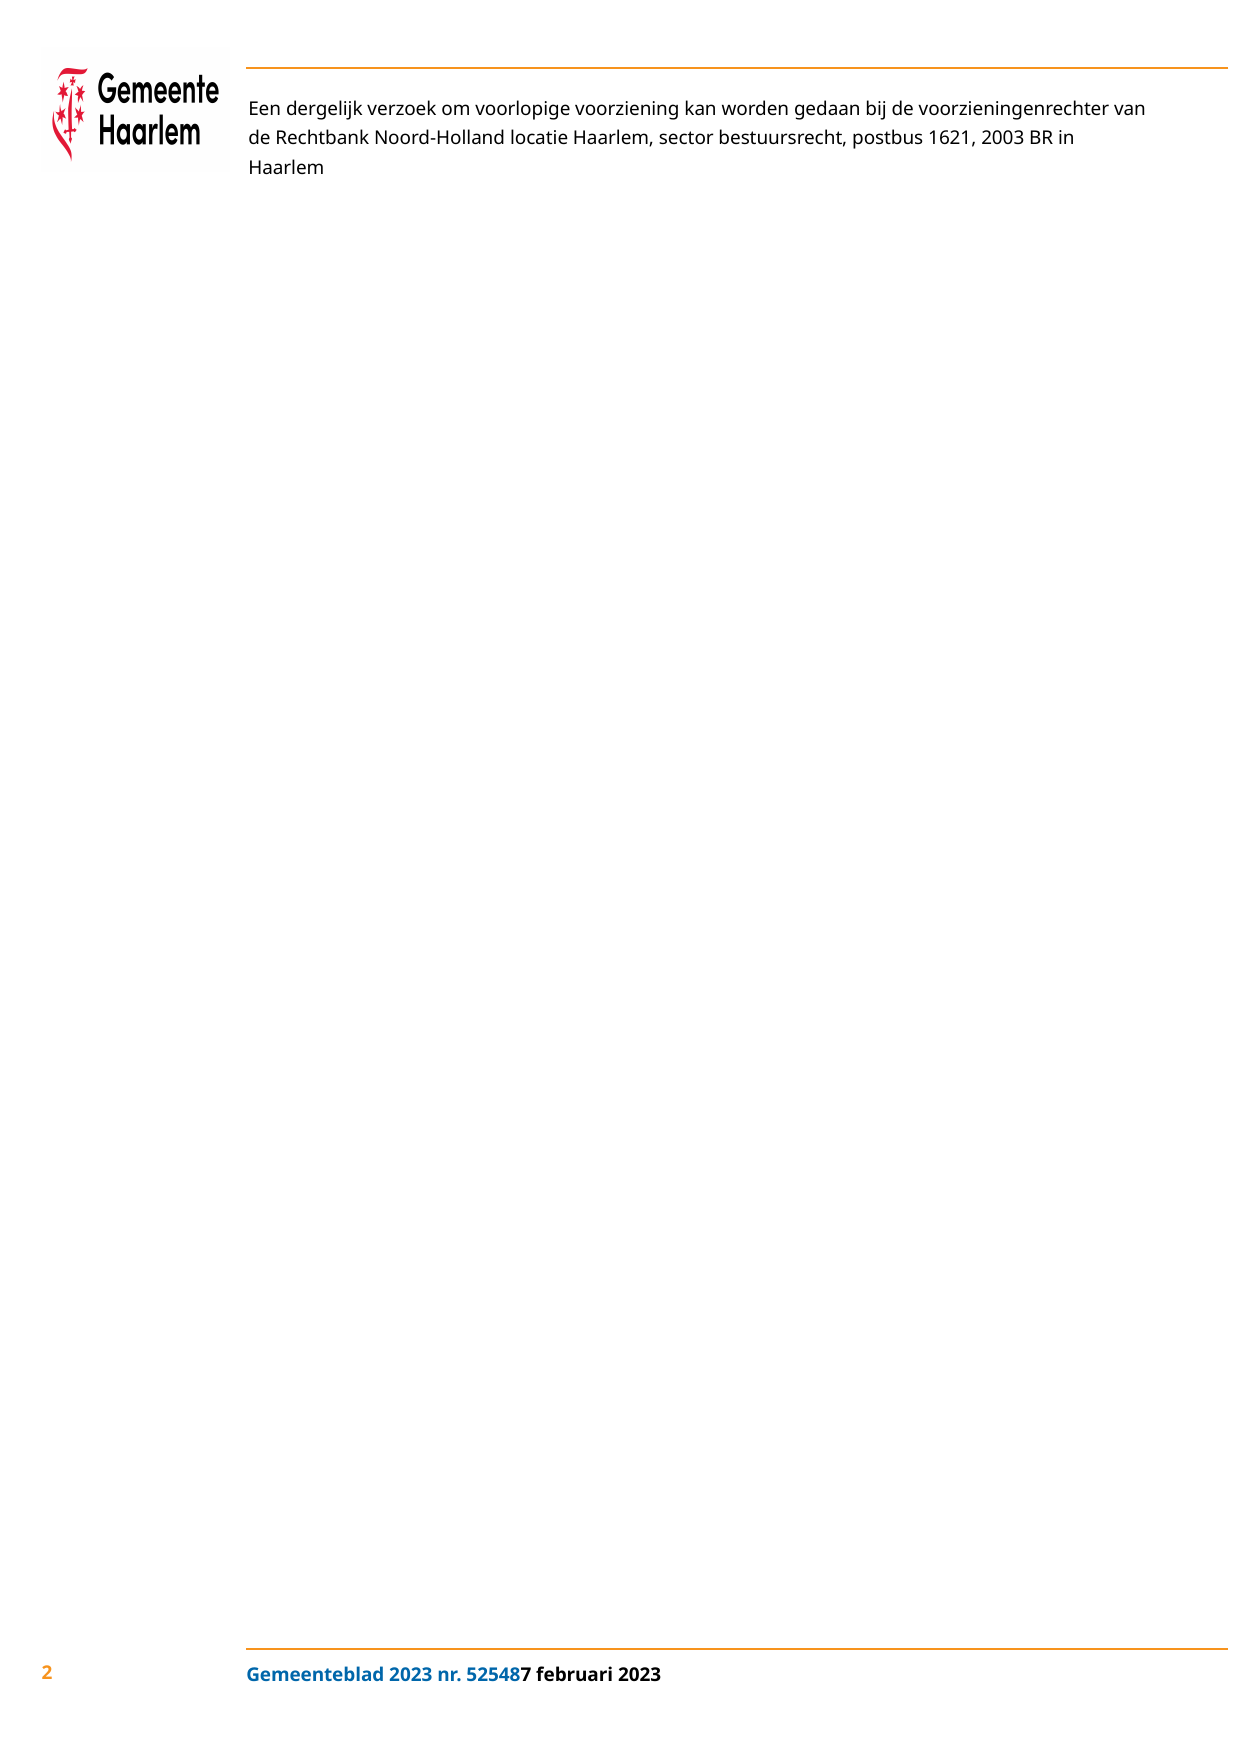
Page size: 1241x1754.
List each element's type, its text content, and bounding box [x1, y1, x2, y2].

text Een dergelijk verzoek om voorlopige voorziening kan worden gedaan bij de voorzieningenrechter van de Rechtbank Noord-Holland locatie Haarlem, sector bestuursrecht, postbus 1621, 2003 BR in Haarlem [248, 95, 1152, 180]
picture [41, 47, 231, 172]
